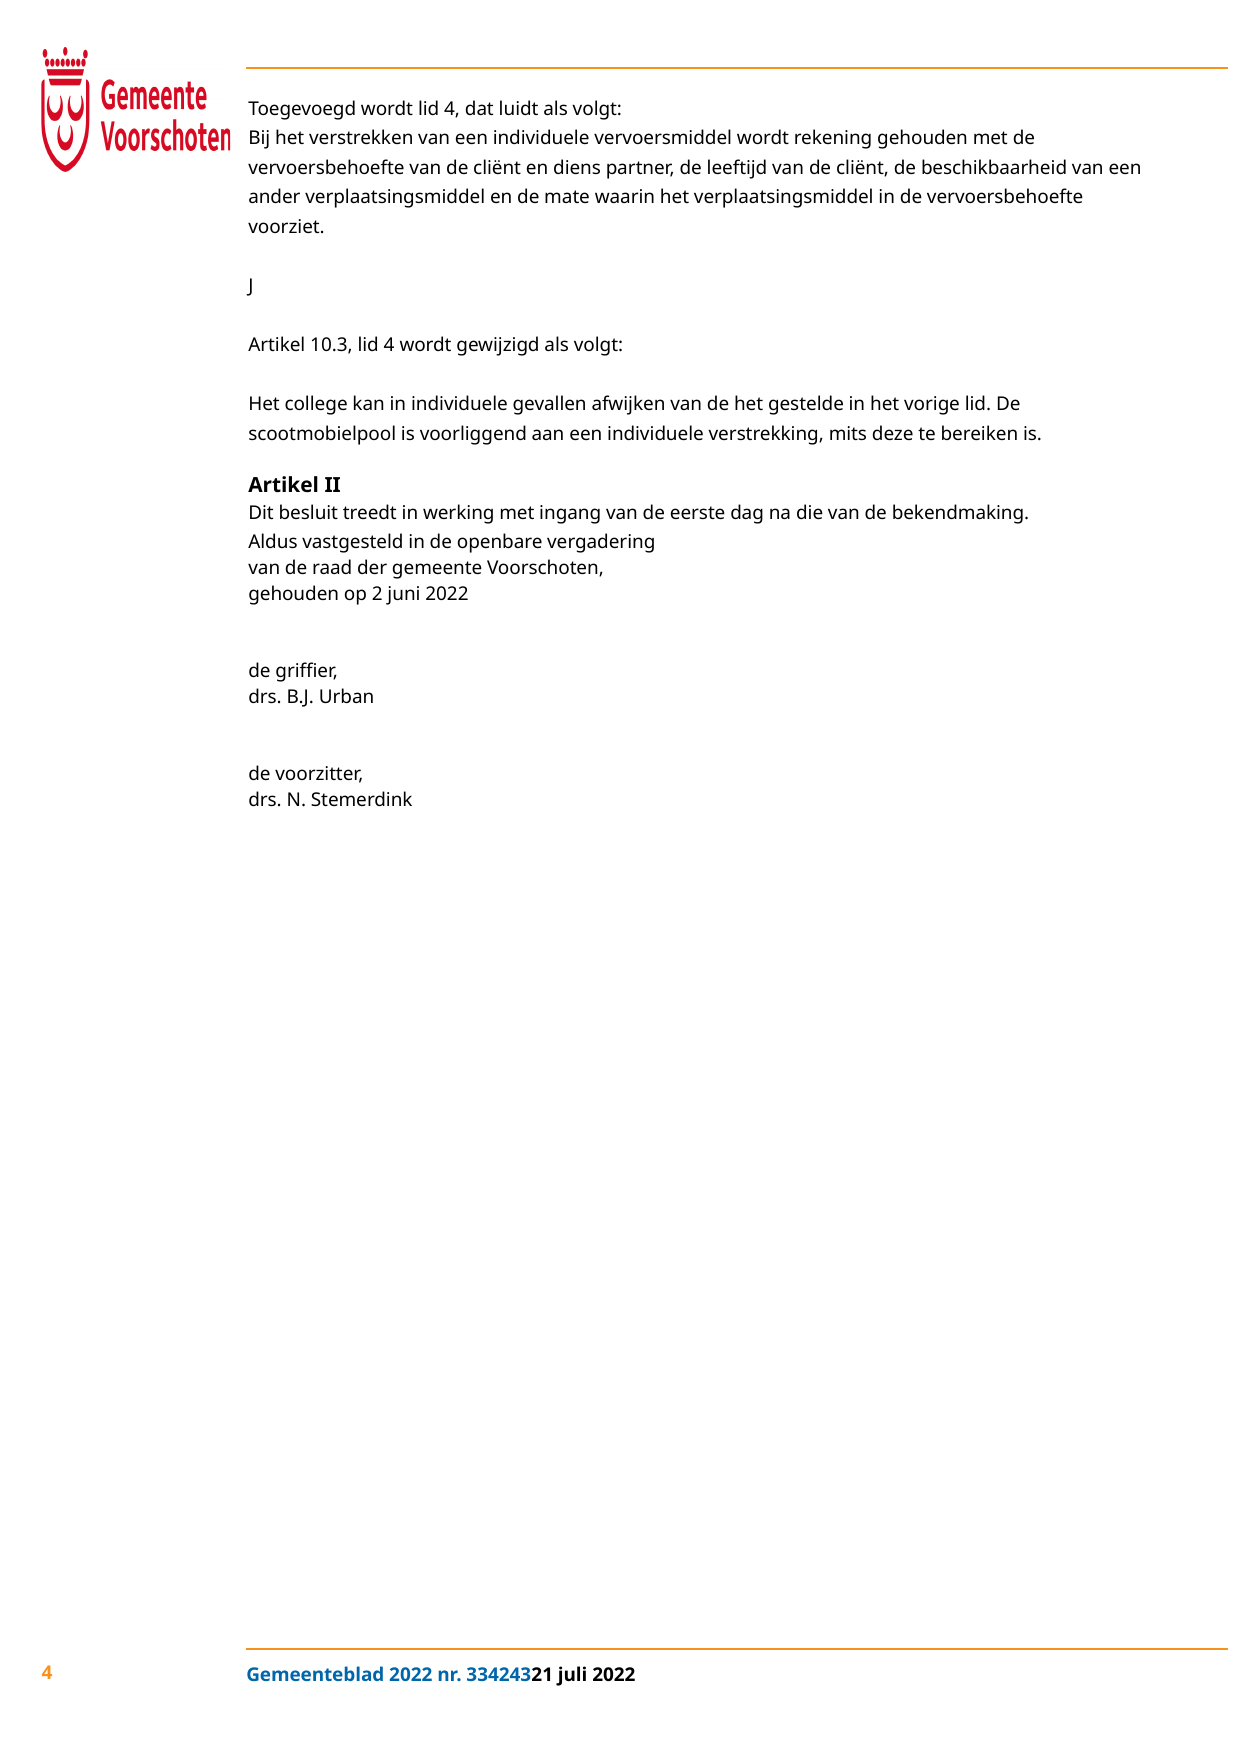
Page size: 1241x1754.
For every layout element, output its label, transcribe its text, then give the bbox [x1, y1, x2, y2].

text drs. N. Stemerdink [248, 786, 1152, 812]
picture [41, 47, 231, 172]
text gehouden op 2 juni 2022 [248, 580, 1152, 606]
text van de raad der gemeente Voorschoten, [248, 554, 1152, 580]
text J [248, 272, 1152, 298]
text Aldus vastgesteld in de openbare vergadering [248, 529, 1152, 554]
text de griffier, [248, 657, 1152, 683]
text Toegevoegd wordt lid 4, dat luidt als volgt: [248, 95, 1152, 121]
text Artikel 10.3, lid 4 wordt gewijzigd als volgt: [248, 331, 1152, 357]
text Bij het verstrekken van een individuele vervoersmiddel wordt rekening gehouden met de vervoersbehoefte van de cliënt en diens partner, de leeftijd van de cliënt, de beschikbaarheid van een ander verplaatsingsmiddel en de mate waarin het verplaatsingsmiddel in de vervoersbehoefte voorziet. [248, 124, 1152, 239]
text Dit besluit treedt in werking met ingang van de eerste dag na die van de bekendmaking. [248, 499, 1152, 525]
text drs. B.J. Urban [248, 683, 1152, 709]
text Het college kan in individuele gevallen afwijken van de het gestelde in het vorige lid. De scootmobielpool is voorliggend aan een individuele verstrekking, mits deze te bereiken is. [248, 391, 1152, 446]
text de voorzitter, [248, 760, 1152, 786]
text Artikel II [248, 471, 1152, 499]
